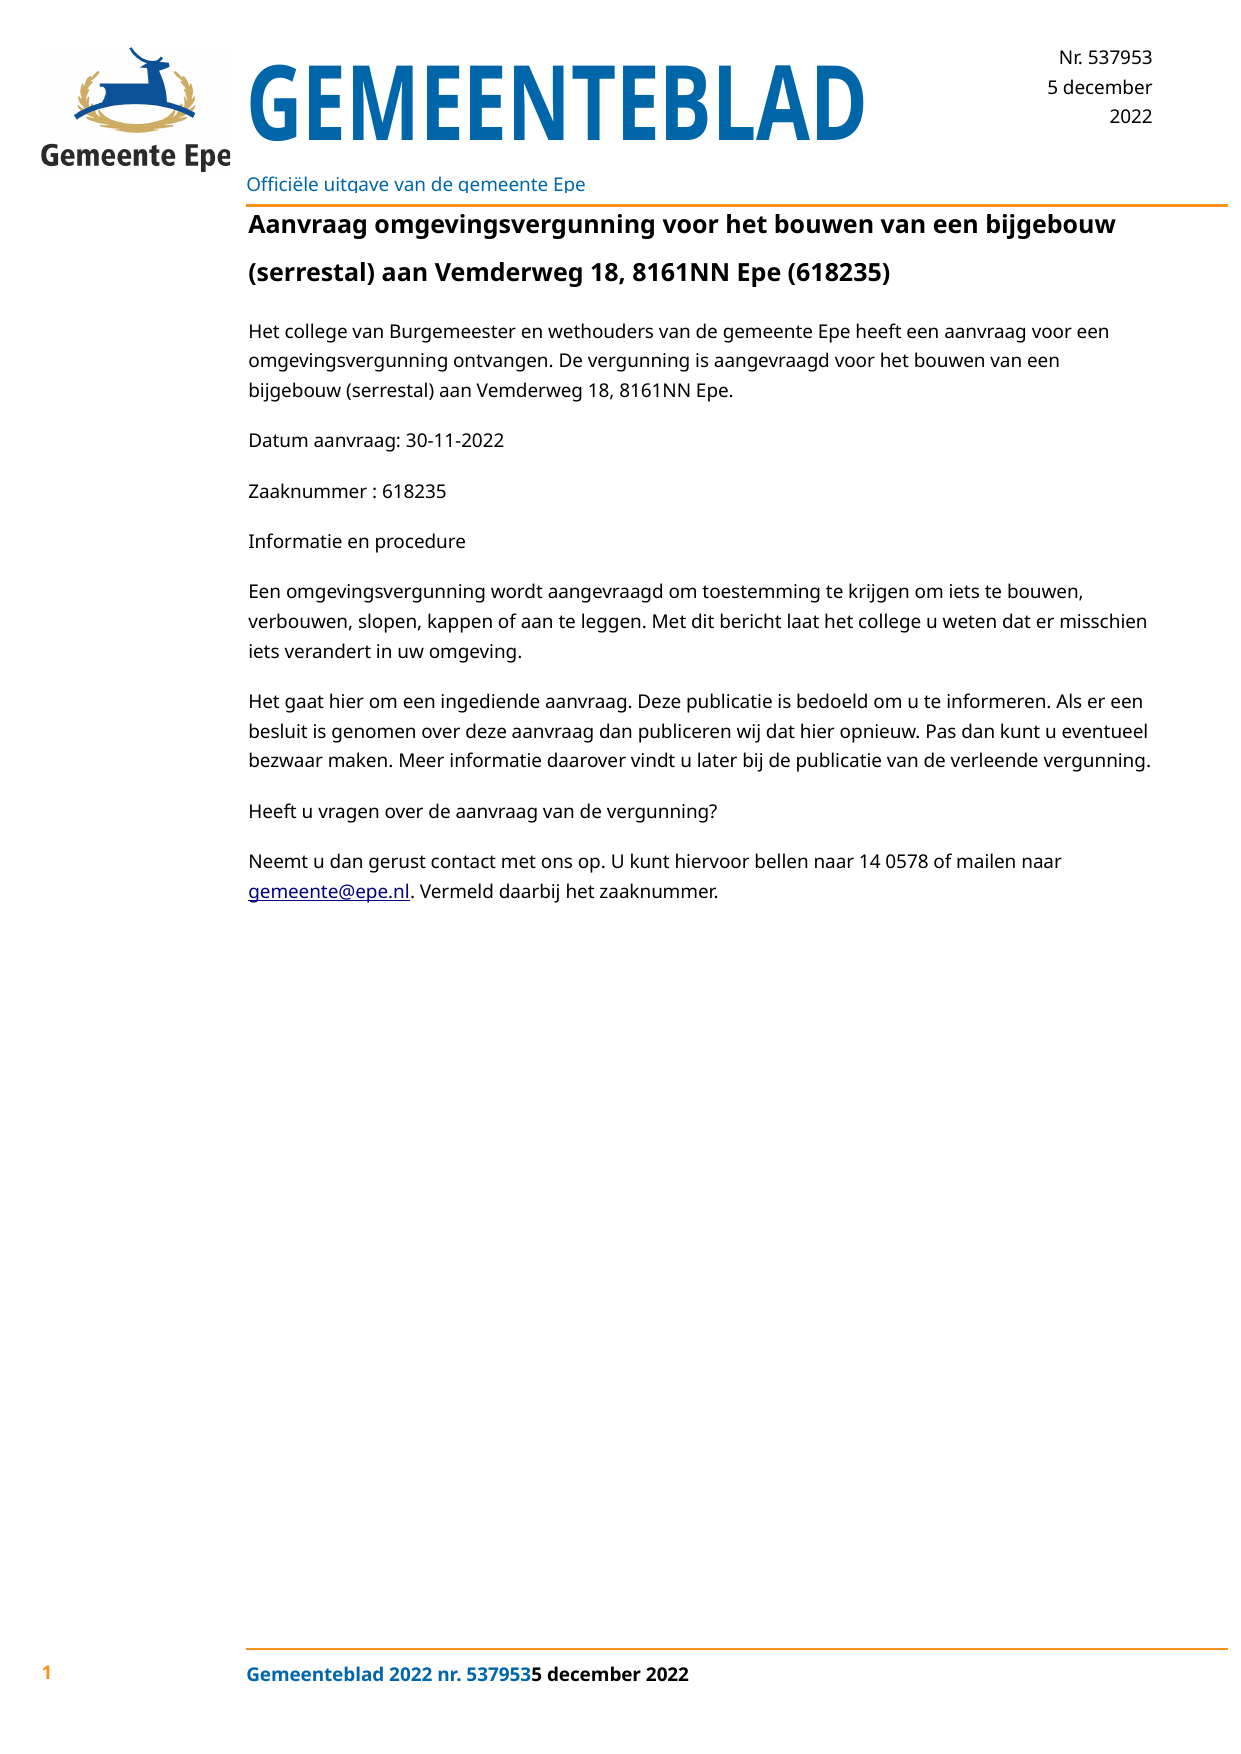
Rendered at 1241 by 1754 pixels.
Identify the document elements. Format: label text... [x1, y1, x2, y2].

text Datum aanvraag: 30-11-2022 [248, 427, 1152, 453]
text Een omgevingsvergunning wordt aangevraagd om toestemming te krijgen om iets te bouwen, verbouwen, slopen, kappen of aan te leggen. Met dit bericht laat het college u weten dat er misschien iets verandert in uw omgeving. [248, 579, 1152, 664]
text Heeft u vragen over de aanvraag van de vergunning? [248, 798, 1152, 824]
text Het gaat hier om een ingediende aanvraag. Deze publicatie is bedoeld om u te informeren. Als er een besluit is genomen over deze aanvraag dan publiceren wij dat hier opnieuw. Pas dan kunt u eventueel bezwaar maken. Meer informatie daarover vindt u later bij de publicatie van de verleende vergunning. [248, 688, 1152, 773]
text Het college van Burgemeester en wethouders van de gemeente Epe heeft een aanvraag voor een omgevingsvergunning ontvangen. De vergunning is aangevraagd voor het bouwen van een bijgebouw (serrestal) aan Vemderweg 18, 8161NN Epe. [248, 318, 1152, 403]
text Informatie en procedure [248, 528, 1152, 554]
text Aanvraag omgevingsvergunning voor het bouwen van een bijgebouw (serrestal) aan Vemderweg 18, 8161NN Epe (618235) [248, 207, 1152, 288]
text Neemt u dan gerust contact met ons op. U kunt hiervoor bellen naar 14 0578 of mailen naar gemeente@epe.nl. Vermeld daarbij het zaaknummer. [248, 848, 1152, 904]
picture [41, 47, 231, 172]
text Zaaknummer : 618235 [248, 478, 1152, 504]
